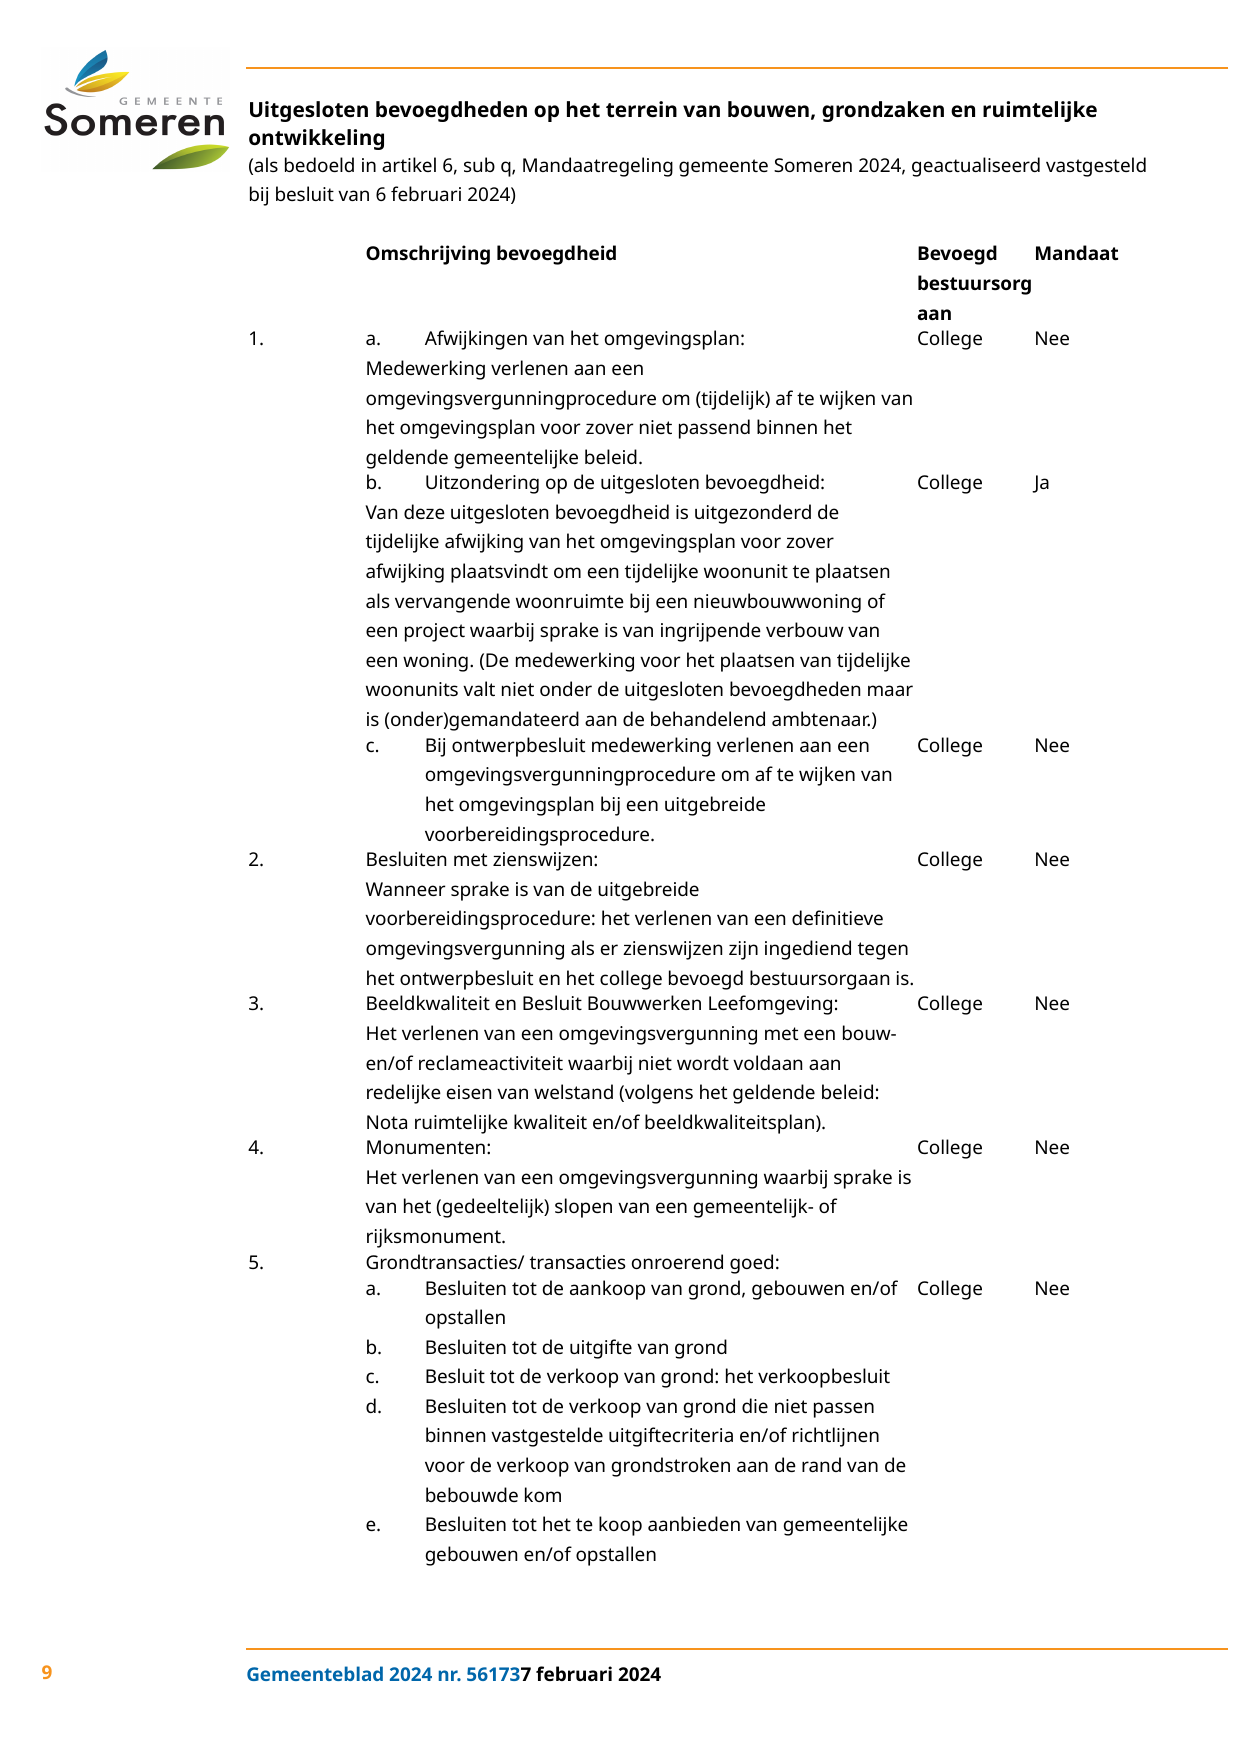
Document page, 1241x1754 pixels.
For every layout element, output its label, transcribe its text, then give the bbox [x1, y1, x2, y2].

table_cell Nee [1034, 732, 1152, 846]
text (als bedoeld in artikel 6, sub q, Mandaatregeling gemeente Someren 2024, geactualiseerd vastgesteld bij besluit van 6 februari 2024) [248, 152, 1152, 207]
table_cell College [917, 991, 1034, 1134]
table_cell Nee [1034, 326, 1152, 469]
table_cell Grondtransacties/ transacties onroerend goed: [365, 1249, 917, 1275]
table_cell [248, 1135, 365, 1249]
table_cell Nee [1034, 1135, 1152, 1249]
table_cell Besluiten met zienswijzen: Wanneer sprake is van de uitgebreide voorbereidingsprocedure: het verlenen van een definitieve omgevingsvergunning als er zienswijzen zijn ingediend tegen het ontwerpbesluit en het college bevoegd bestuursorgaan is. [365, 846, 917, 991]
table_cell [248, 732, 365, 846]
picture [41, 47, 231, 172]
table_cell College [917, 846, 1034, 991]
table_cell Ja [1034, 470, 1152, 732]
table_cell College [917, 470, 1034, 732]
table_cell Bij ontwerpbesluit medewerking verlenen aan een omgevingsvergunningprocedure om af te wijken van het omgevingsplan bij een uitgebreide voorbereidingsprocedure. [365, 732, 917, 846]
table_cell College [917, 1135, 1034, 1249]
table_cell Besluiten tot de aankoop van grond, gebouwen en/of opstallen Besluiten tot de uitgifte van grond Besluit tot de verkoop van grond: het verkoopbesluit Besluiten tot de verkoop van grond die niet passen binnen vastgestelde uitgiftecriteria en/of richtlijnen voor de verkoop van grondstroken aan de rand van de bebouwde kom Besluiten tot het te koop aanbieden van gemeentelijke gebouwen en/of opstallen [365, 1275, 917, 1567]
table_cell Nee [1034, 1275, 1152, 1567]
table_header Omschrijving bevoegdheid [365, 241, 917, 326]
table_cell [248, 991, 365, 1134]
table_cell Afwijkingen van het omgevingsplan: Medewerking verlenen aan een omgevingsvergunningprocedure om (tijdelijk) af te wijken van het omgevingsplan voor zover niet passend binnen het geldende gemeentelijke beleid. [365, 326, 917, 469]
table_cell [1034, 1249, 1152, 1275]
table_cell Monumenten: Het verlenen van een omgevingsvergunning waarbij sprake is van het (gedeeltelijk) slopen van een gemeentelijk- of rijksmonument. [365, 1135, 917, 1249]
table_cell Uitzondering op de uitgesloten bevoegdheid: Van deze uitgesloten bevoegdheid is uitgezonderd de tijdelijke afwijking van het omgevingsplan voor zover afwijking plaatsvindt om een tijdelijke woonunit te plaatsen als vervangende woonruimte bij een nieuwbouwwoning of een project waarbij sprake is van ingrijpende verbouw van een woning. (De medewerking voor het plaatsen van tijdelijke woonunits valt niet onder de uitgesloten bevoegdheden maar is (onder)gemandateerd aan de behandelend ambtenaar.) [365, 470, 917, 732]
table_header Mandaat [1034, 241, 1152, 326]
table_cell [917, 1249, 1034, 1275]
table_cell [248, 1249, 365, 1275]
text Uitgesloten bevoegdheden op het terrein van bouwen, grondzaken en ruimtelijke ontwikkeling [248, 95, 1152, 152]
table_cell [248, 846, 365, 991]
table_header [248, 241, 365, 326]
table_cell Nee [1034, 991, 1152, 1134]
table_cell [248, 1275, 365, 1567]
table_cell [248, 470, 365, 732]
table_cell [248, 326, 365, 469]
table_cell College [917, 732, 1034, 846]
table_header Bevoegd bestuursorgaan [917, 241, 1034, 326]
table_cell Nee [1034, 846, 1152, 991]
table_cell College [917, 326, 1034, 469]
table_cell College [917, 1275, 1034, 1567]
table_cell Beeldkwaliteit en Besluit Bouwwerken Leefomgeving: Het verlenen van een omgevingsvergunning met een bouw- en/of reclameactiviteit waarbij niet wordt voldaan aan redelijke eisen van welstand (volgens het geldende beleid: Nota ruimtelijke kwaliteit en/of beeldkwaliteitsplan). [365, 991, 917, 1134]
